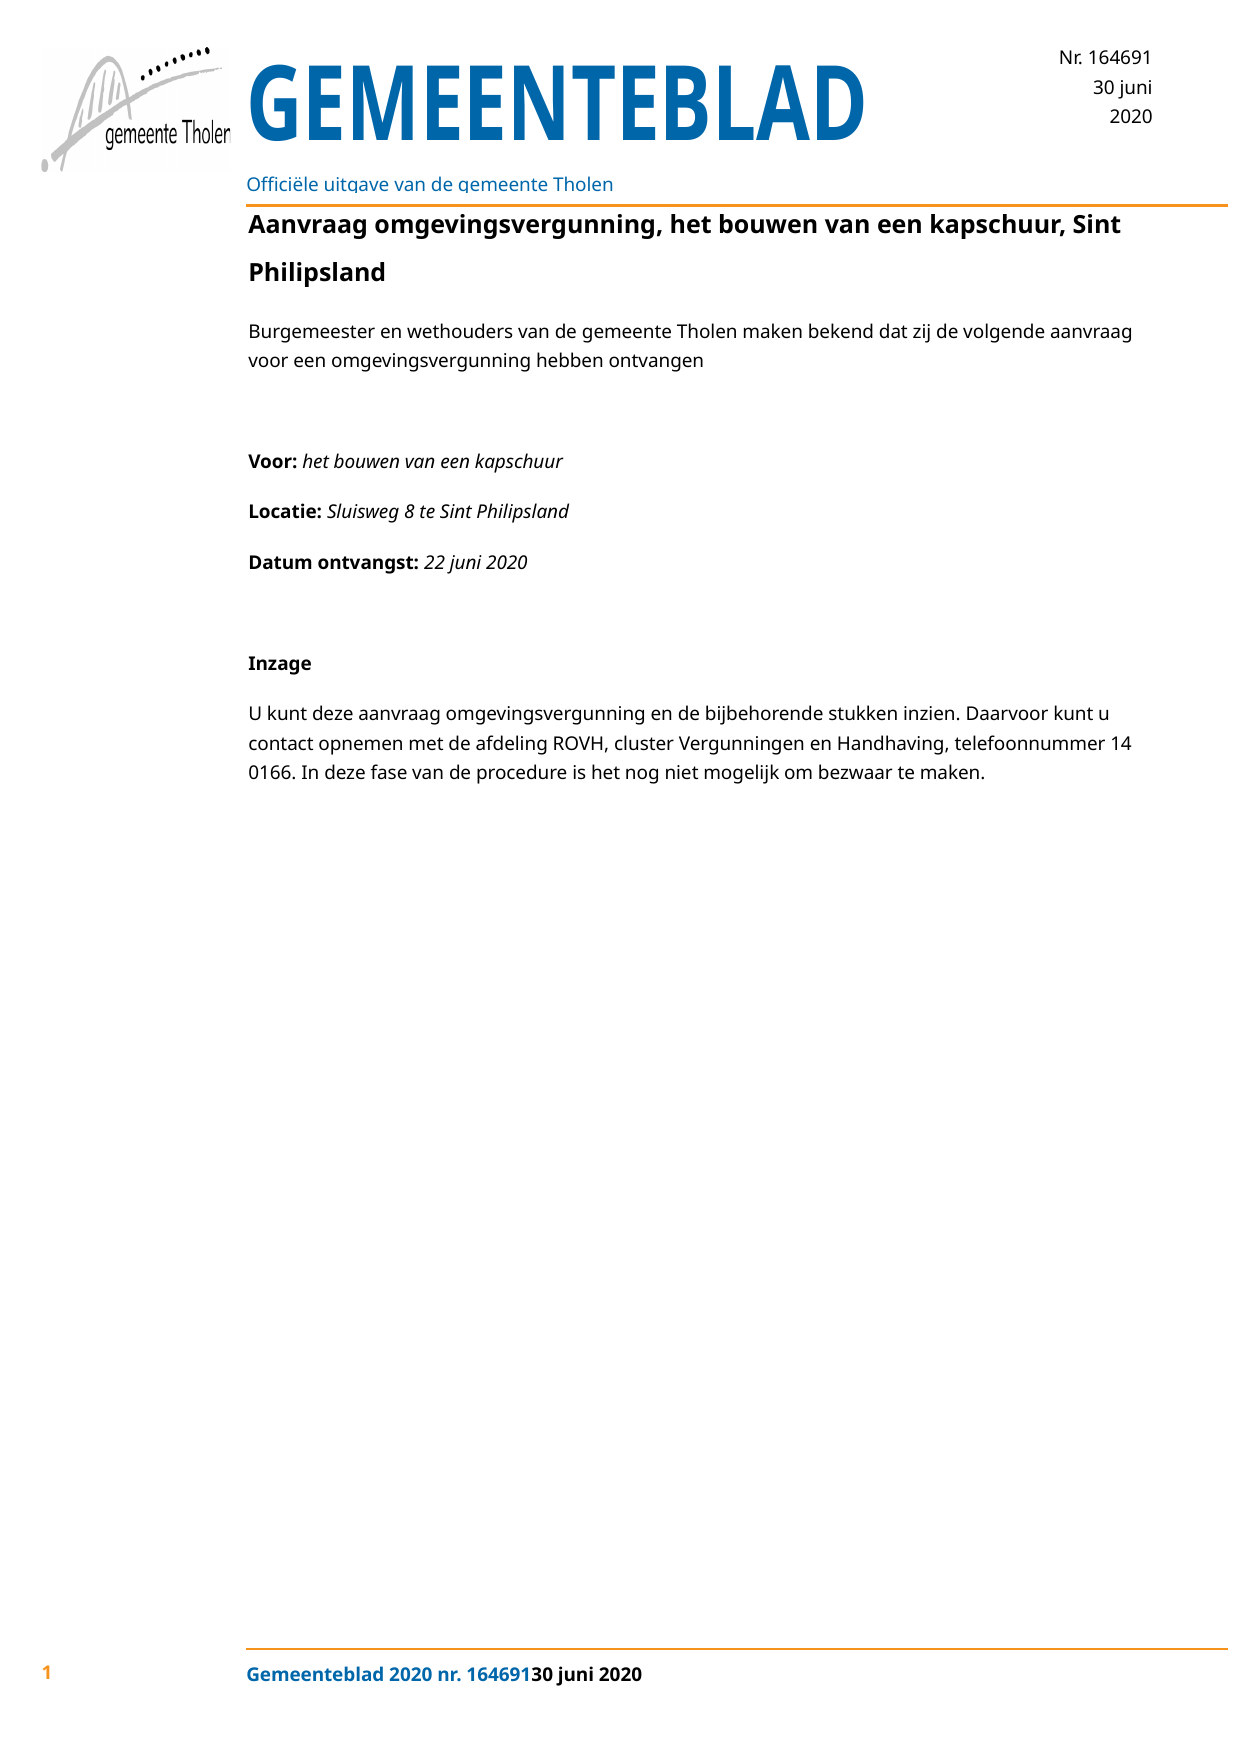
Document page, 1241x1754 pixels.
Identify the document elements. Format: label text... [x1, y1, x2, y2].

text Aanvraag omgevingsvergunning, het bouwen van een kapschuur, Sint Philipsland [248, 207, 1152, 288]
text Burgemeester en wethouders van de gemeente Tholen maken bekend dat zij de volgende aanvraag voor een omgevingsvergunning hebben ontvangen [248, 318, 1152, 373]
text Datum ontvangst: 22 juni 2020 [248, 549, 1152, 575]
text U kunt deze aanvraag omgevingsvergunning en de bijbehorende stukken inzien. Daarvoor kunt u contact opnemen met de afdeling ROVH, cluster Vergunningen en Handhaving, telefoonnummer 14 0166. In deze fase van de procedure is het nog niet mogelijk om bezwaar te maken. [248, 700, 1152, 785]
text Voor: het bouwen van een kapschuur [248, 448, 1152, 474]
text Locatie: Sluisweg 8 te Sint Philipsland [248, 499, 1152, 524]
picture [41, 47, 231, 172]
text Inzage [248, 650, 1152, 676]
